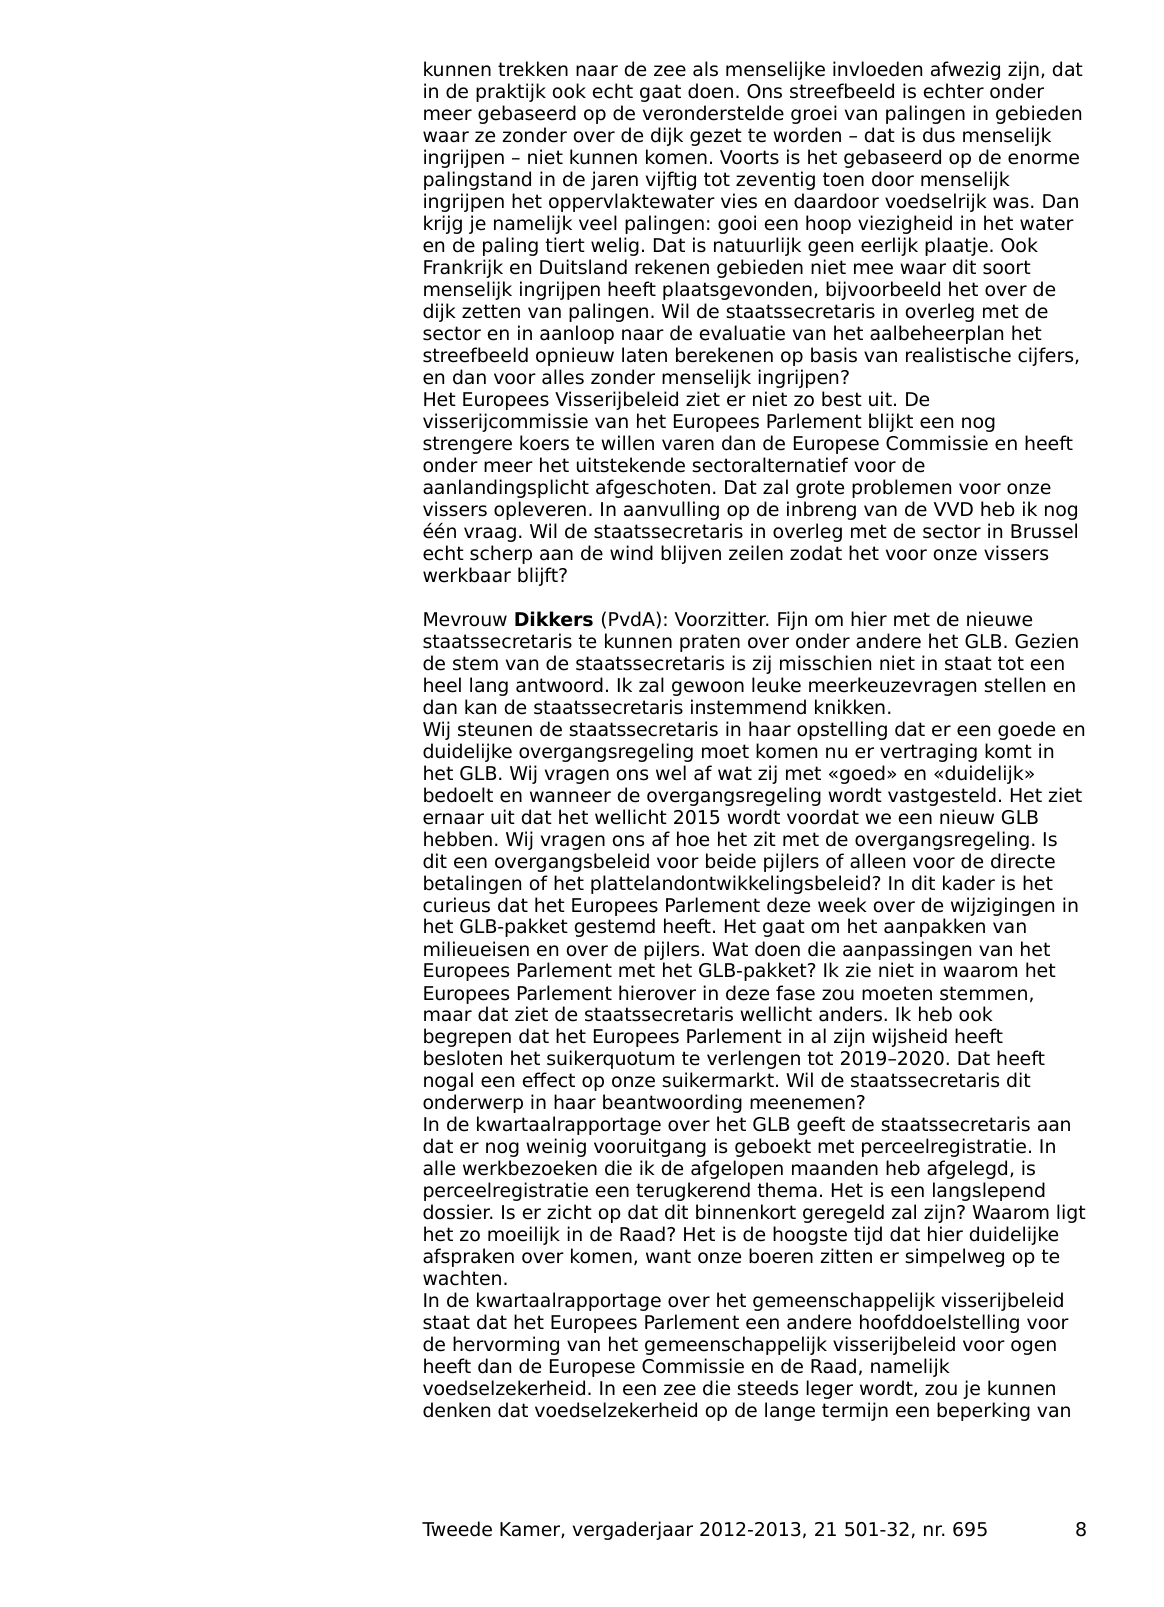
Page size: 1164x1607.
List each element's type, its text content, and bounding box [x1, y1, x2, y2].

text Het Europees Visserijbeleid ziet er niet zo best uit. De visserijcommissie van het Europees Parlement blijkt een nog strengere koers te willen varen dan de Europese Commissie en heeft onder meer het uitstekende sectoralternatief voor de aanlandingsplicht afgeschoten. Dat zal grote problemen voor onze vissers opleveren. In aanvulling op de inbreng van de VVD heb ik nog één vraag. Wil de staatssecretaris in overleg met de sector in Brussel echt scherp aan de wind blijven zeilen zodat het voor onze vissers werkbaar blijft? [422, 389, 1087, 587]
text kunnen trekken naar de zee als menselijke invloeden afwezig zijn, dat in de praktijk ook echt gaat doen. Ons streefbeeld is echter onder meer gebaseerd op de veronderstelde groei van palingen in gebieden waar ze zonder over de dijk gezet te worden – dat is dus menselijk ingrijpen – niet kunnen komen. Voorts is het gebaseerd op de enorme palingstand in de jaren vijftig tot zeventig toen door menselijk ingrijpen het oppervlaktewater vies en daardoor voedselrijk was. Dan krijg je namelijk veel palingen: gooi een hoop viezigheid in het water en de paling tiert welig. Dat is natuurlijk geen eerlijk plaatje. Ook Frankrijk en Duitsland rekenen gebieden niet mee waar dit soort menselijk ingrijpen heeft plaatsgevonden, bijvoorbeeld het over de dijk zetten van palingen. Wil de staatssecretaris in overleg met de sector en in aanloop naar de evaluatie van het aalbeheerplan het streefbeeld opnieuw laten berekenen op basis van realistische cijfers, en dan voor alles zonder menselijk ingrijpen? [422, 59, 1087, 389]
text In de kwartaalrapportage over het gemeenschappelijk visserijbeleid staat dat het Europees Parlement een andere hoofddoelstelling voor de hervorming van het gemeenschappelijk visserijbeleid voor ogen heeft dan de Europese Commissie en de Raad, namelijk voedselzekerheid. In een zee die steeds leger wordt, zou je kunnen denken dat voedselzekerheid op de lange termijn een beperking van [422, 1290, 1087, 1422]
text In de kwartaalrapportage over het GLB geeft de staatssecretaris aan dat er nog weinig vooruitgang is geboekt met perceelregistratie. In alle werkbezoeken die ik de afgelopen maanden heb afgelegd, is perceelregistratie een terugkerend thema. Het is een langslepend dossier. Is er zicht op dat dit binnenkort geregeld zal zijn? Waarom ligt het zo moeilijk in de Raad? Het is de hoogste tijd dat hier duidelijke afspraken over komen, want onze boeren zitten er simpelweg op te wachten. [422, 1114, 1087, 1290]
text Mevrouw Dikkers (PvdA): Voorzitter. Fijn om hier met de nieuwe staatssecretaris te kunnen praten over onder andere het GLB. Gezien de stem van de staatssecretaris is zij misschien niet in staat tot een heel lang antwoord. Ik zal gewoon leuke meerkeuzevragen stellen en dan kan de staatssecretaris instemmend knikken. [422, 609, 1087, 719]
text Wij steunen de staatssecretaris in haar opstelling dat er een goede en duidelijke overgangsregeling moet komen nu er vertraging komt in het GLB. Wij vragen ons wel af wat zij met «goed» en «duidelijk» bedoelt en wanneer de overgangsregeling wordt vastgesteld. Het ziet ernaar uit dat het wellicht 2015 wordt voordat we een nieuw GLB hebben. Wij vragen ons af hoe het zit met de overgangsregeling. Is dit een overgangsbeleid voor beide pijlers of alleen voor de directe betalingen of het plattelandontwikkelingsbeleid? In dit kader is het curieus dat het Europees Parlement deze week over de wijzigingen in het GLB-pakket gestemd heeft. Het gaat om het aanpakken van milieueisen en over de pijlers. Wat doen die aanpassingen van het Europees Parlement met het GLB-pakket? Ik zie niet in waarom het Europees Parlement hierover in deze fase zou moeten stemmen, maar dat ziet de staatssecretaris wellicht anders. Ik heb ook begrepen dat het Europees Parlement in al zijn wijsheid heeft besloten het suikerquotum te verlengen tot 2019–2020. Dat heeft nogal een effect op onze suikermarkt. Wil de staatssecretaris dit onderwerp in haar beantwoording meenemen? [422, 719, 1087, 1114]
